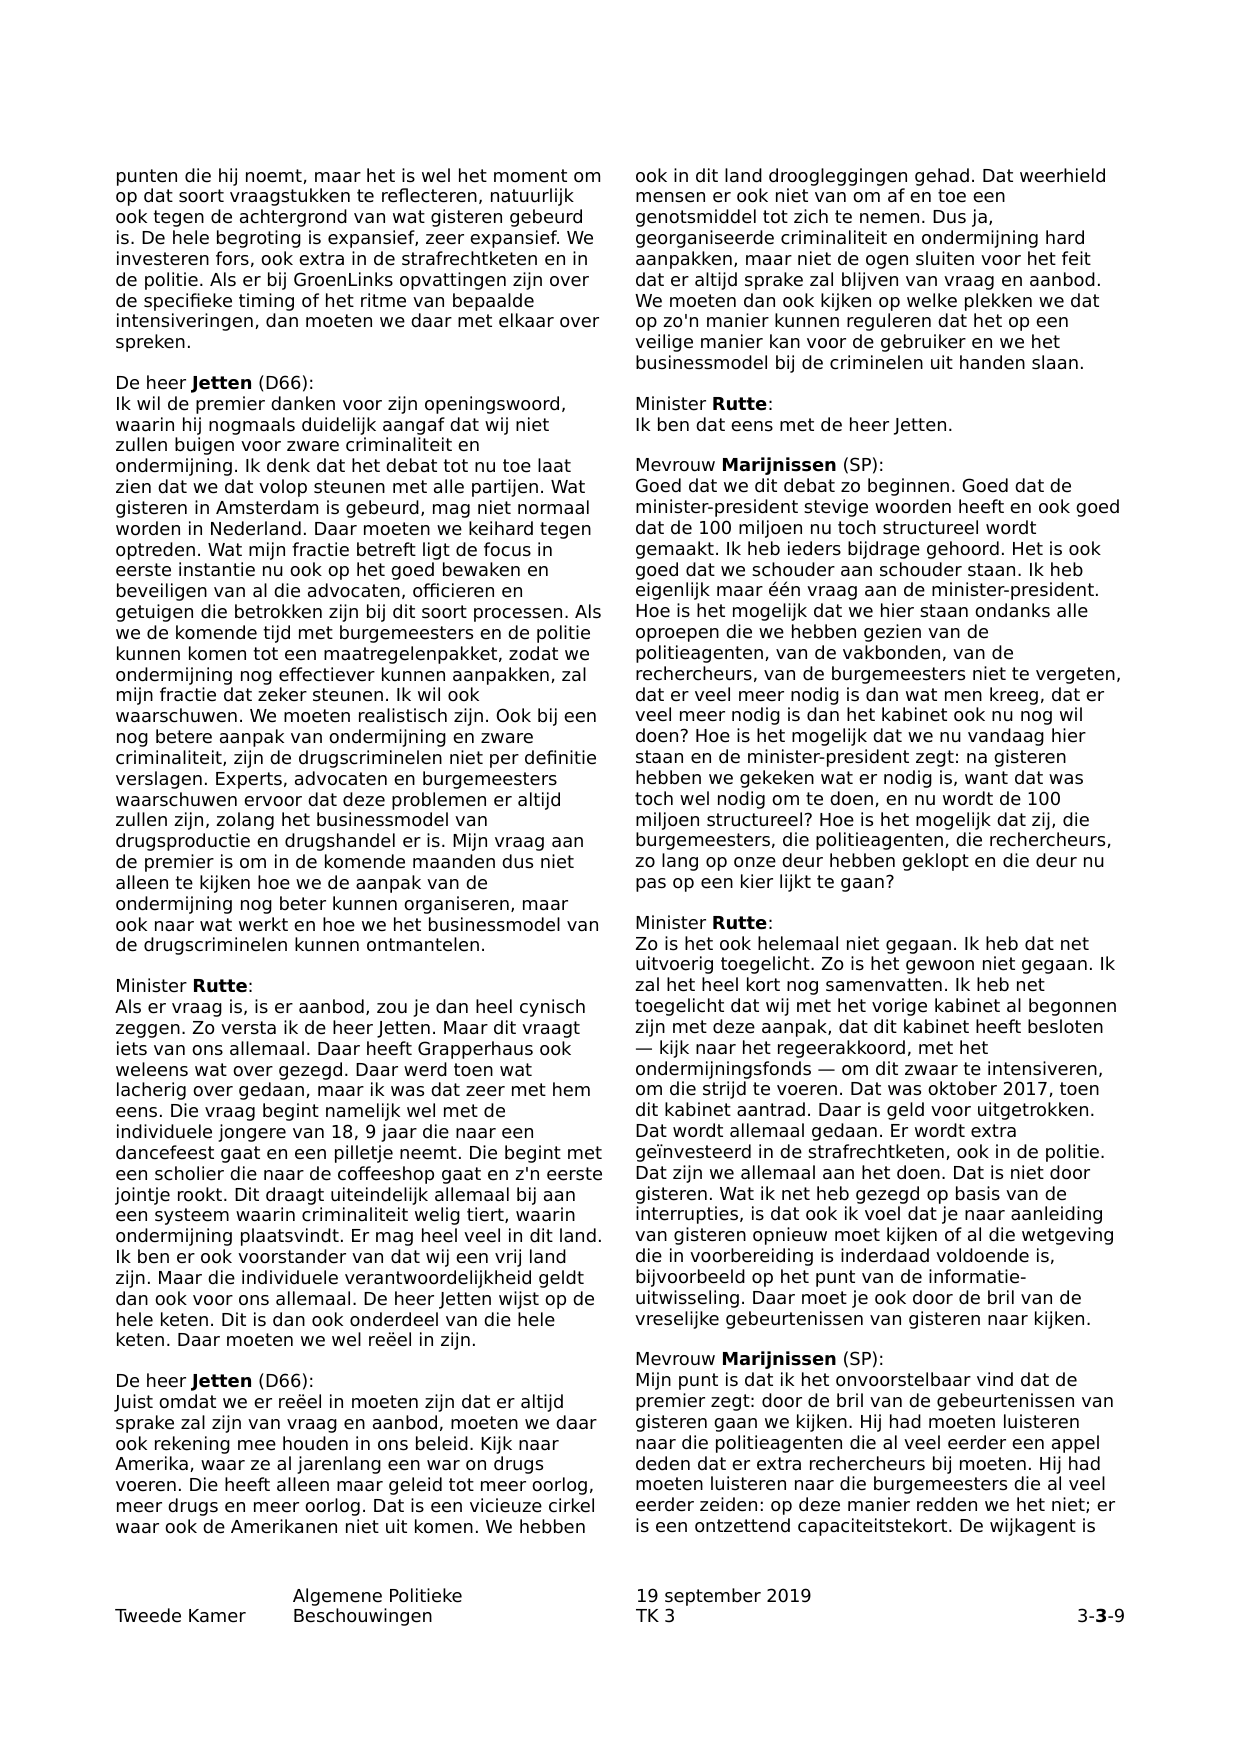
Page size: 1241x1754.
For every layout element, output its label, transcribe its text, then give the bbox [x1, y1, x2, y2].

text Ik ben dat eens met de heer Jetten. [635, 414, 1125, 435]
text Minister Rutte: [635, 394, 1125, 414]
text De heer Jetten (D66): [115, 1371, 605, 1392]
text Als er vraag is, is er aanbod, zou je dan heel cynisch zeggen. Zo versta ik de heer Jetten. Maar dit vraagt iets van ons allemaal. Daar heeft Grapperhaus ook weleens wat over gezegd. Daar werd toen wat lacherig over gedaan, maar ik was dat zeer met hem eens. Die vraag begint namelijk wel met de individuele jongere van 18, 9 jaar die naar een dancefeest gaat en een pilletje neemt. Die begint met een scholier die naar de coffeeshop gaat en z'n eerste jointje rookt. Dit draagt uiteindelijk allemaal bij aan een systeem waarin criminaliteit welig tiert, waarin ondermijning plaatsvindt. Er mag heel veel in dit land. Ik ben er ook voorstander van dat wij een vrij land zijn. Maar die individuele verantwoordelijkheid geldt dan ook voor ons allemaal. De heer Jetten wijst op de hele keten. Dit is dan ook onderdeel van die hele keten. Daar moeten we wel reëel in zijn. [115, 997, 605, 1351]
text punten die hij noemt, maar het is wel het moment om op dat soort vraagstukken te reflecteren, natuurlijk ook tegen de achtergrond van wat gisteren gebeurd is. De hele begroting is expansief, zeer expansief. We investeren fors, ook extra in de strafrechtketen en in de politie. Als er bij GroenLinks opvattingen zijn over de specifieke timing of het ritme van bepaalde intensiveringen, dan moeten we daar met elkaar over spreken. [115, 165, 605, 353]
text Zo is het ook helemaal niet gegaan. Ik heb dat net uitvoerig toegelicht. Zo is het gewoon niet gegaan. Ik zal het heel kort nog samenvatten. Ik heb net toegelicht dat wij met het vorige kabinet al begonnen zijn met deze aanpak, dat dit kabinet heeft besloten — kijk naar het regeerakkoord, met het ondermijningsfonds — om dit zwaar te intensiveren, om die strijd te voeren. Dat was oktober 2017, toen dit kabinet aantrad. Daar is geld voor uitgetrokken. Dat wordt allemaal gedaan. Er wordt extra geïnvesteerd in de strafrechtketen, ook in de politie. Dat zijn we allemaal aan het doen. Dat is niet door gisteren. Wat ik net heb gezegd op basis van de interrupties, is dat ook ik voel dat je naar aanleiding van gisteren opnieuw moet kijken of al die wetgeving die in voorbereiding is inderdaad voldoende is, bijvoorbeeld op het punt van de informatie-uitwisseling. Daar moet je ook door de bril van de vreselijke gebeurtenissen van gisteren naar kijken. [635, 933, 1125, 1329]
text Minister Rutte: [635, 913, 1125, 933]
text Mevrouw Marijnissen (SP): [635, 455, 1125, 476]
text De heer Jetten (D66): [115, 373, 605, 393]
text Minister Rutte: [115, 976, 605, 997]
text Mevrouw Marijnissen (SP): [635, 1349, 1125, 1370]
text Mijn punt is dat ik het onvoorstelbaar vind dat de premier zegt: door de bril van de gebeurtenissen van gisteren gaan we kijken. Hij had moeten luisteren naar die politieagenten die al veel eerder een appel deden dat er extra rechercheurs bij moeten. Hij had moeten luisteren naar die burgemeesters die al veel eerder zeiden: op deze manier redden we het niet; er is een ontzettend capaciteitstekort. De wijkagent is [635, 1370, 1125, 1537]
text Juist omdat we er reëel in moeten zijn dat er altijd sprake zal zijn van vraag en aanbod, moeten we daar ook rekening mee houden in ons beleid. Kijk naar Amerika, waar ze al jarenlang een war on drugs voeren. Die heeft alleen maar geleid tot meer oorlog, meer drugs en meer oorlog. Dat is een vicieuze cirkel waar ook de Amerikanen niet uit komen. We hebben [115, 1392, 605, 1537]
text ook in dit land droogleggingen gehad. Dat weerhield mensen er ook niet van om af en toe een genotsmiddel tot zich te nemen. Dus ja, georganiseerde criminaliteit en ondermijning hard aanpakken, maar niet de ogen sluiten voor het feit dat er altijd sprake zal blijven van vraag en aanbod. We moeten dan ook kijken op welke plekken we dat op zo'n manier kunnen reguleren dat het op een veilige manier kan voor de gebruiker en we het businessmodel bij de criminelen uit handen slaan. [635, 165, 1125, 374]
text Goed dat we dit debat zo beginnen. Goed dat de minister-president stevige woorden heeft en ook goed dat de 100 miljoen nu toch structureel wordt gemaakt. Ik heb ieders bijdrage gehoord. Het is ook goed dat we schouder aan schouder staan. Ik heb eigenlijk maar één vraag aan de minister-president. Hoe is het mogelijk dat we hier staan ondanks alle oproepen die we hebben gezien van de politieagenten, van de vakbonden, van de rechercheurs, van de burgemeesters niet te vergeten, dat er veel meer nodig is dan wat men kreeg, dat er veel meer nodig is dan het kabinet ook nu nog wil doen? Hoe is het mogelijk dat we nu vandaag hier staan en de minister-president zegt: na gisteren hebben we gekeken wat er nodig is, want dat was toch wel nodig om te doen, en nu wordt de 100 miljoen structureel? Hoe is het mogelijk dat zij, die burgemeesters, die politieagenten, die rechercheurs, zo lang op onze deur hebben geklopt en die deur nu pas op een kier lijkt te gaan? [635, 476, 1125, 893]
text Ik wil de premier danken voor zijn openingswoord, waarin hij nogmaals duidelijk aangaf dat wij niet zullen buigen voor zware criminaliteit en ondermijning. Ik denk dat het debat tot nu toe laat zien dat we dat volop steunen met alle partijen. Wat gisteren in Amsterdam is gebeurd, mag niet normaal worden in Nederland. Daar moeten we keihard tegen optreden. Wat mijn fractie betreft ligt de focus in eerste instantie nu ook op het goed bewaken en beveiligen van al die advocaten, officieren en getuigen die betrokken zijn bij dit soort processen. Als we de komende tijd met burgemeesters en de politie kunnen komen tot een maatregelenpakket, zodat we ondermijning nog effectiever kunnen aanpakken, zal mijn fractie dat zeker steunen. Ik wil ook waarschuwen. We moeten realistisch zijn. Ook bij een nog betere aanpak van ondermijning en zware criminaliteit, zijn de drugscriminelen niet per definitie verslagen. Experts, advocaten en burgemeesters waarschuwen ervoor dat deze problemen er altijd zullen zijn, zolang het businessmodel van drugsproductie en drugshandel er is. Mijn vraag aan de premier is om in de komende maanden dus niet alleen te kijken hoe we de aanpak van de ondermijning nog beter kunnen organiseren, maar ook naar wat werkt en hoe we het businessmodel van de drugscriminelen kunnen ontmantelen. [115, 393, 605, 956]
